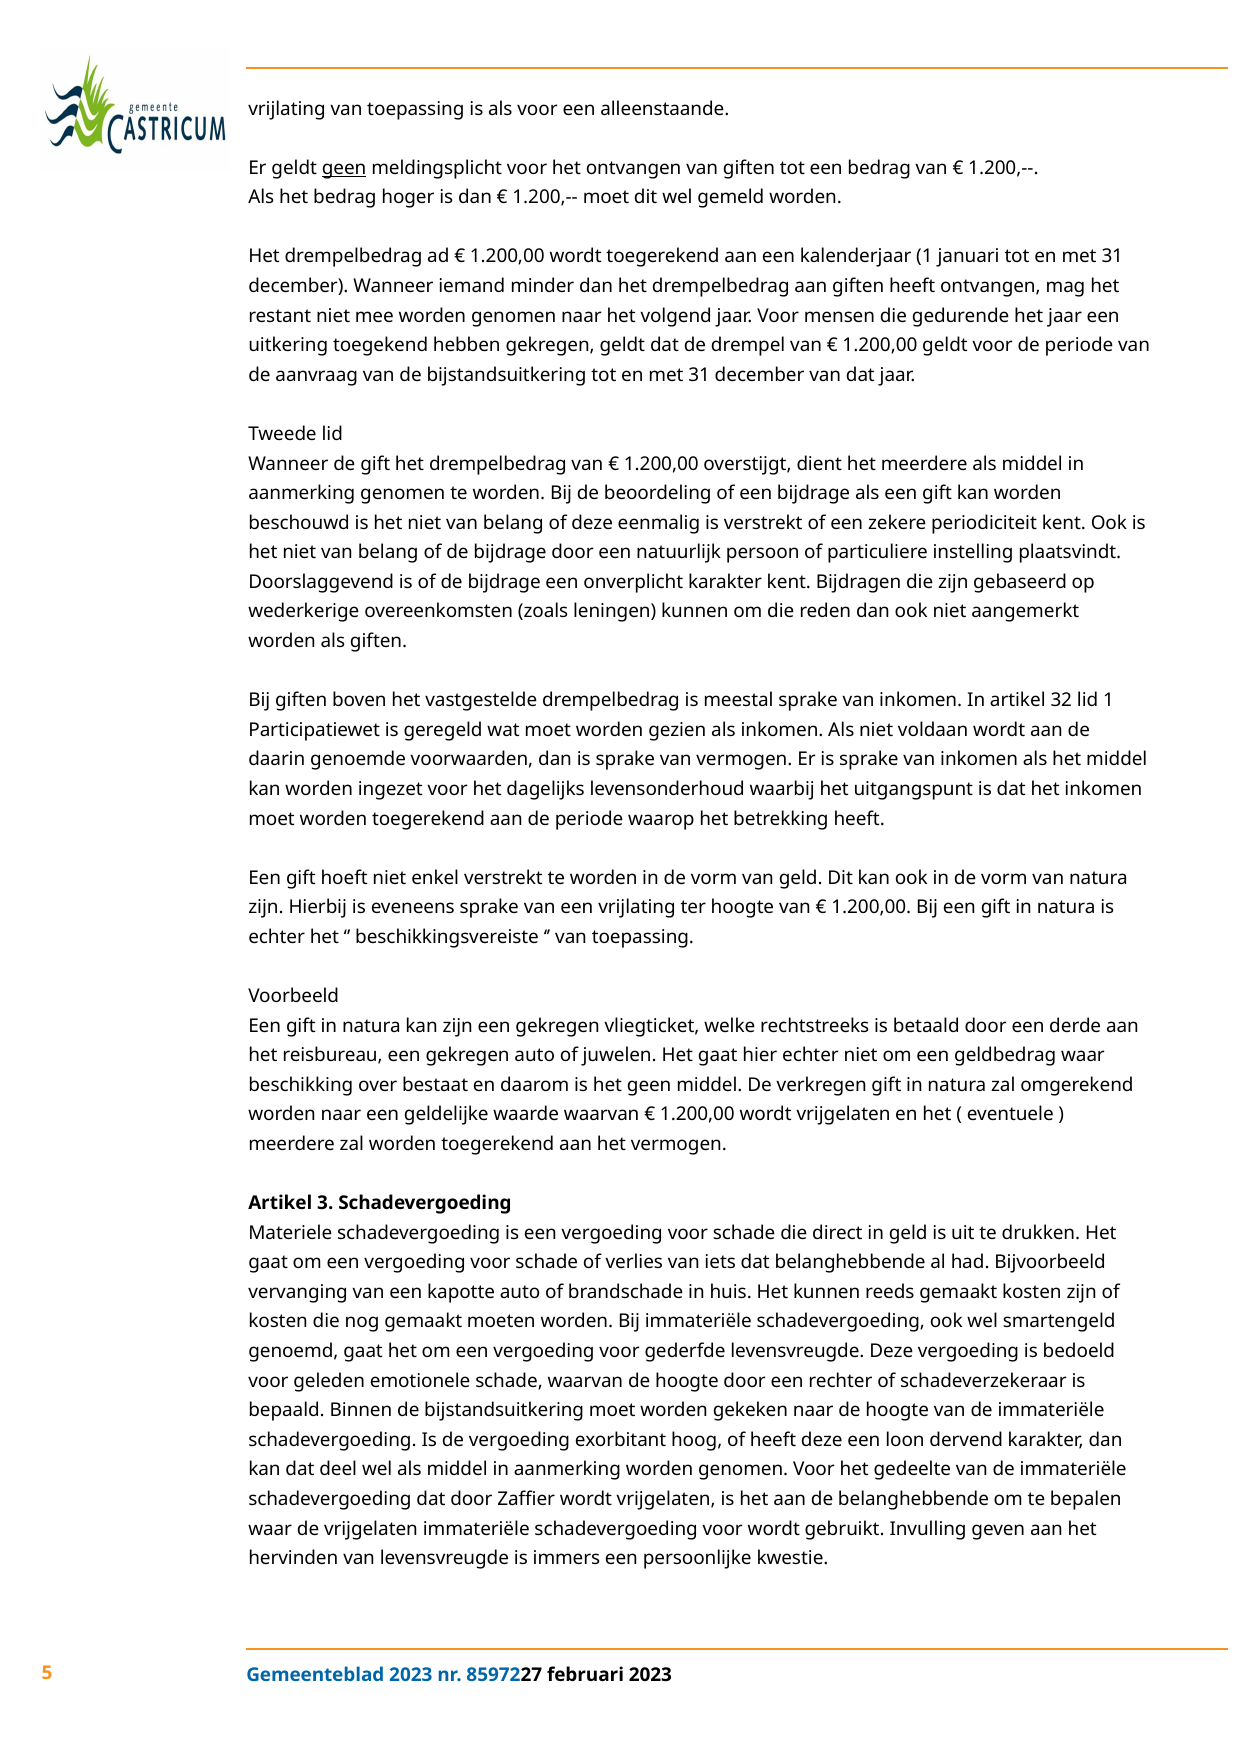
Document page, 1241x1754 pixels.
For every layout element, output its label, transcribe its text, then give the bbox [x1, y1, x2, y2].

text Er geldt geen meldingsplicht voor het ontvangen van giften tot een bedrag van € 1.200,--. [248, 154, 1152, 180]
text Wanneer de gift het drempelbedrag van € 1.200,00 overstijgt, dient het meerdere als middel in aanmerking genomen te worden. Bij de beoordeling of een bijdrage als een gift kan worden beschouwd is het niet van belang of deze eenmalig is verstrekt of een zekere periodiciteit kent. Ook is het niet van belang of de bijdrage door een natuurlijk persoon of particuliere instelling plaatsvindt. Doorslaggevend is of de bijdrage een onverplicht karakter kent. Bijdragen die zijn gebaseerd op wederkerige overeenkomsten (zoals leningen) kunnen om die reden dan ook niet aangemerkt worden als giften. [248, 450, 1152, 653]
text Het drempelbedrag ad € 1.200,00 wordt toegerekend aan een kalenderjaar (1 januari tot en met 31 december). Wanneer iemand minder dan het drempelbedrag aan giften heeft ontvangen, mag het restant niet mee worden genomen naar het volgend jaar. Voor mensen die gedurende het jaar een uitkering toegekend hebben gekregen, geldt dat de drempel van € 1.200,00 geldt voor de periode van de aanvraag van de bijstandsuitkering tot en met 31 december van dat jaar. [248, 243, 1152, 387]
text vrijlating van toepassing is als voor een alleenstaande. [248, 95, 1152, 121]
text Voorbeeld [248, 982, 1152, 1008]
text Materiele schadevergoeding is een vergoeding voor schade die direct in geld is uit te drukken. Het gaat om een vergoeding voor schade of verlies van iets dat belanghebbende al had. Bijvoorbeeld vervanging van een kapotte auto of brandschade in huis. Het kunnen reeds gemaakt kosten zijn of kosten die nog gemaakt moeten worden. Bij immateriële schadevergoeding, ook wel smartengeld genoemd, gaat het om een vergoeding voor gederfde levensvreugde. Deze vergoeding is bedoeld voor geleden emotionele schade, waarvan de hoogte door een rechter of schadeverzekeraar is bepaald. Binnen de bijstandsuitkering moet worden gekeken naar de hoogte van de immateriële schadevergoeding. Is de vergoeding exorbitant hoog, of heeft deze een loon dervend karakter, dan kan dat deel wel als middel in aanmerking worden genomen. Voor het gedeelte van de immateriële schadevergoeding dat door Zaffier wordt vrijgelaten, is het aan de belanghebbende om te bepalen waar de vrijgelaten immateriële schadevergoeding voor wordt gebruikt. Invulling geven aan het hervinden van levensvreugde is immers een persoonlijke kwestie. [248, 1219, 1152, 1570]
text Tweede lid [248, 420, 1152, 446]
text Een gift in natura kan zijn een gekregen vliegticket, welke rechtstreeks is betaald door een derde aan het reisbureau, een gekregen auto of juwelen. Het gaat hier echter niet om een geldbedrag waar beschikking over bestaat en daarom is het geen middel. De verkregen gift in natura zal omgerekend worden naar een geldelijke waarde waarvan € 1.200,00 wordt vrijgelaten en het ( eventuele ) meerdere zal worden toegerekend aan het vermogen. [248, 1012, 1152, 1156]
text Artikel 3. Schadevergoeding [248, 1189, 1152, 1215]
text Als het bedrag hoger is dan € 1.200,-- moet dit wel gemeld worden. [248, 183, 1152, 209]
picture [41, 47, 231, 172]
text Bij giften boven het vastgestelde drempelbedrag is meestal sprake van inkomen. In artikel 32 lid 1 Participatiewet is geregeld wat moet worden gezien als inkomen. Als niet voldaan wordt aan de daarin genoemde voorwaarden, dan is sprake van vermogen. Er is sprake van inkomen als het middel kan worden ingezet voor het dagelijks levensonderhoud waarbij het uitgangspunt is dat het inkomen moet worden toegerekend aan de periode waarop het betrekking heeft. [248, 686, 1152, 831]
text Een gift hoeft niet enkel verstrekt te worden in de vorm van geld. Dit kan ook in de vorm van natura zijn. Hierbij is eveneens sprake van een vrijlating ter hoogte van € 1.200,00. Bij een gift in natura is echter het ‘’ beschikkingsvereiste ‘’ van toepassing. [248, 864, 1152, 949]
